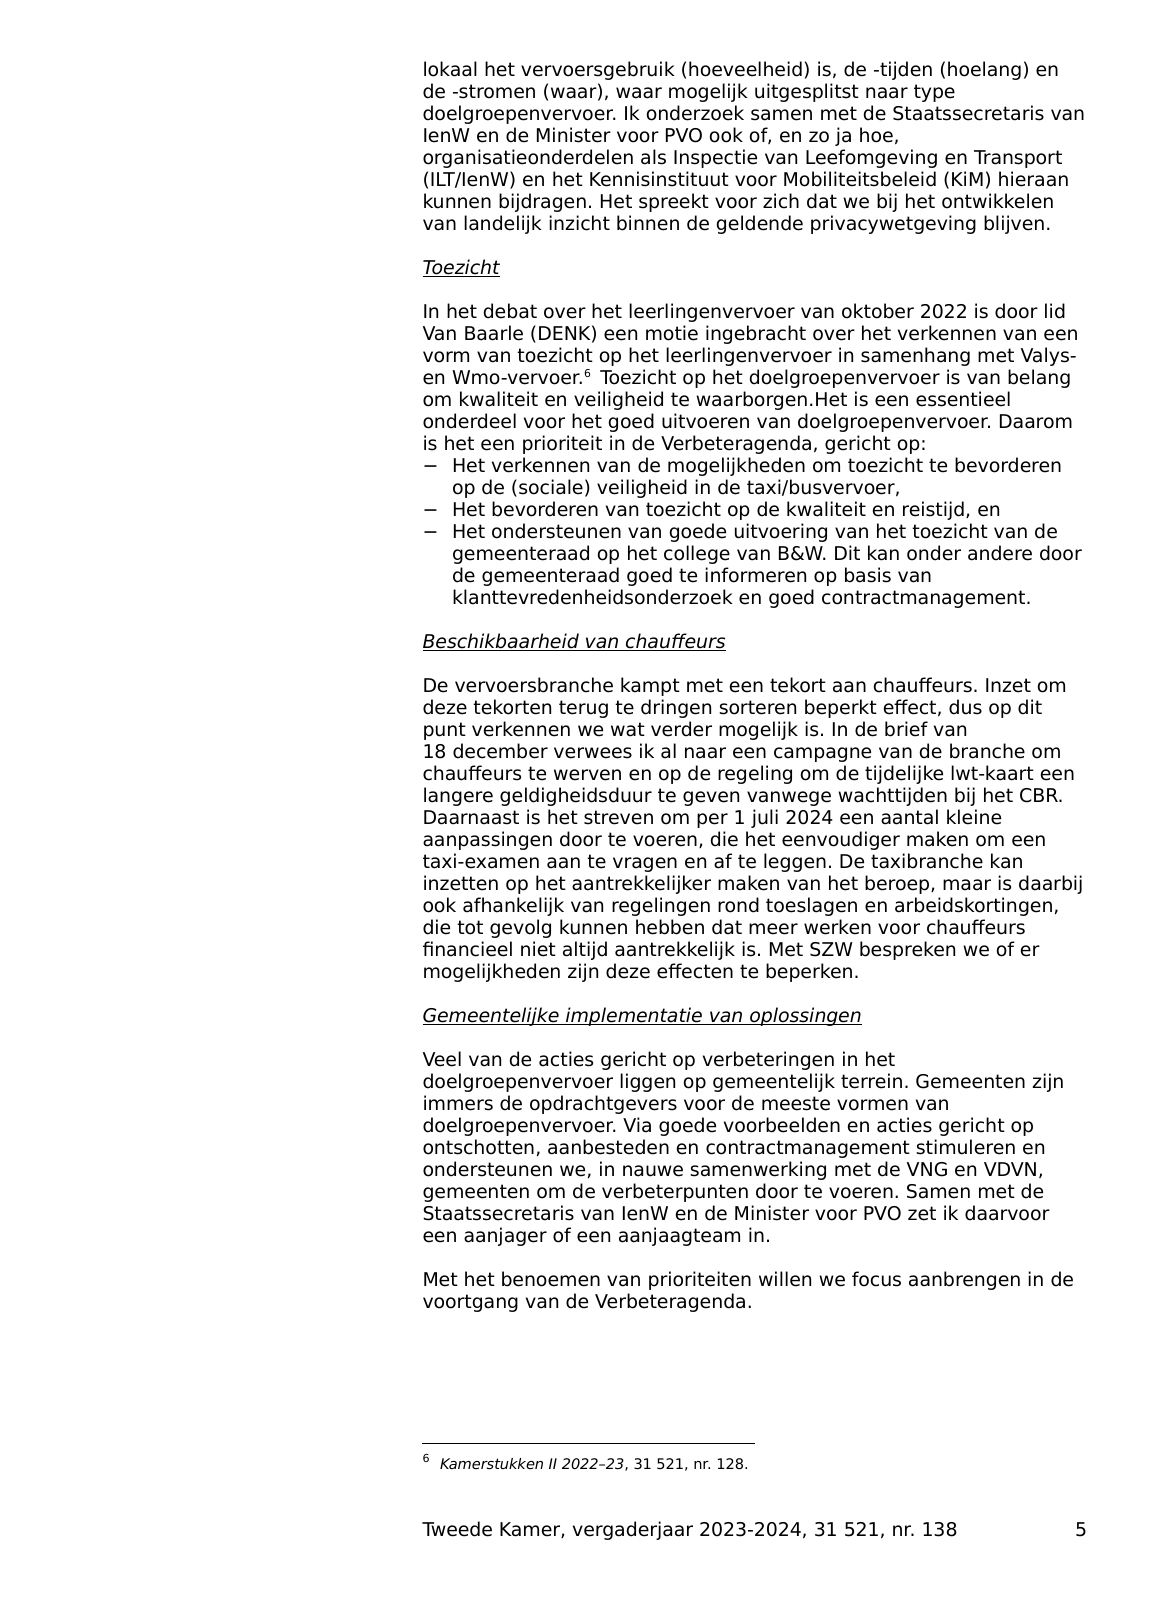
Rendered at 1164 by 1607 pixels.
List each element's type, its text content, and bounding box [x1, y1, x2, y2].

text Veel van de acties gericht op verbeteringen in het doelgroepenvervoer liggen op gemeentelijk terrein. Gemeenten zijn immers de opdrachtgevers voor de meeste vormen van doelgroepenvervoer. Via goede voorbeelden en acties gericht op ontschotten, aanbesteden en contractmanagement stimuleren en ondersteunen we, in nauwe samenwerking met de VNG en VDVN, gemeenten om de verbeterpunten door te voeren. Samen met de Staatssecretaris van IenW en de Minister voor PVO zet ik daarvoor een aanjager of een aanjaagteam in. [422, 1049, 1087, 1247]
text lokaal het vervoersgebruik (hoeveelheid) is, de -tijden (hoelang) en de -stromen (waar), waar mogelijk uitgesplitst naar type doelgroepenvervoer. Ik onderzoek samen met de Staatssecretaris van IenW en de Minister voor PVO ook of, en zo ja hoe, organisatieonderdelen als Inspectie van Leefomgeving en Transport (ILT/IenW) en het Kennisinstituut voor Mobiliteitsbeleid (KiM) hieraan kunnen bijdragen. Het spreekt voor zich dat we bij het ontwikkelen van landelijk inzicht binnen de geldende privacywetgeving blijven. [422, 59, 1087, 235]
text − Het verkennen van de mogelijkheden om toezicht te bevorderen op de (sociale) veiligheid in de taxi/busvervoer, [422, 455, 1087, 499]
text − Het ondersteunen van goede uitvoering van het toezicht van de gemeenteraad op het college van B&W. Dit kan onder andere door de gemeenteraad goed te informeren op basis van klanttevredenheidsonderzoek en goed contractmanagement. [422, 521, 1087, 609]
text In het debat over het leerlingenvervoer van oktober 2022 is door lid Van Baarle (DENK) een motie ingebracht over het verkennen van een vorm van toezicht op het leerlingenvervoer in samenhang met Valys- en Wmo-vervoer. Toezicht op het doelgroepenvervoer is van belang om kwaliteit en veiligheid te waarborgen.Het is een essentieel onderdeel voor het goed uitvoeren van doelgroepenvervoer. Daarom is het een prioriteit in de Verbeteragenda, gericht op: [422, 301, 1087, 455]
text Met het benoemen van prioriteiten willen we focus aanbrengen in de voortgang van de Verbeteragenda. [422, 1269, 1087, 1313]
subtitle Beschikbaarheid van chauffeurs [422, 631, 1087, 653]
text De vervoersbranche kampt met een tekort aan chauffeurs. Inzet om deze tekorten terug te dringen sorteren beperkt effect, dus op dit punt verkennen we wat verder mogelijk is. In de brief van 18 december verwees ik al naar een campagne van de branche om chauffeurs te werven en op de regeling om de tijdelijke lwt-kaart een langere geldigheidsduur te geven vanwege wachttijden bij het CBR. Daarnaast is het streven om per 1 juli 2024 een aantal kleine aanpassingen door te voeren, die het eenvoudiger maken om een taxi-examen aan te vragen en af te leggen. De taxibranche kan inzetten op het aantrekkelijker maken van het beroep, maar is daarbij ook afhankelijk van regelingen rond toeslagen en arbeidskortingen, die tot gevolg kunnen hebben dat meer werken voor chauffeurs financieel niet altijd aantrekkelijk is. Met SZW bespreken we of er mogelijkheden zijn deze effecten te beperken. [422, 675, 1087, 983]
text − Het bevorderen van toezicht op de kwaliteit en reistijd, en [422, 499, 1087, 521]
subtitle Toezicht [422, 257, 1087, 279]
text Kamerstukken II 2022–23, 31 521, nr. 128. [422, 1452, 1087, 1474]
subtitle Gemeentelijke implementatie van oplossingen [422, 1005, 1087, 1027]
